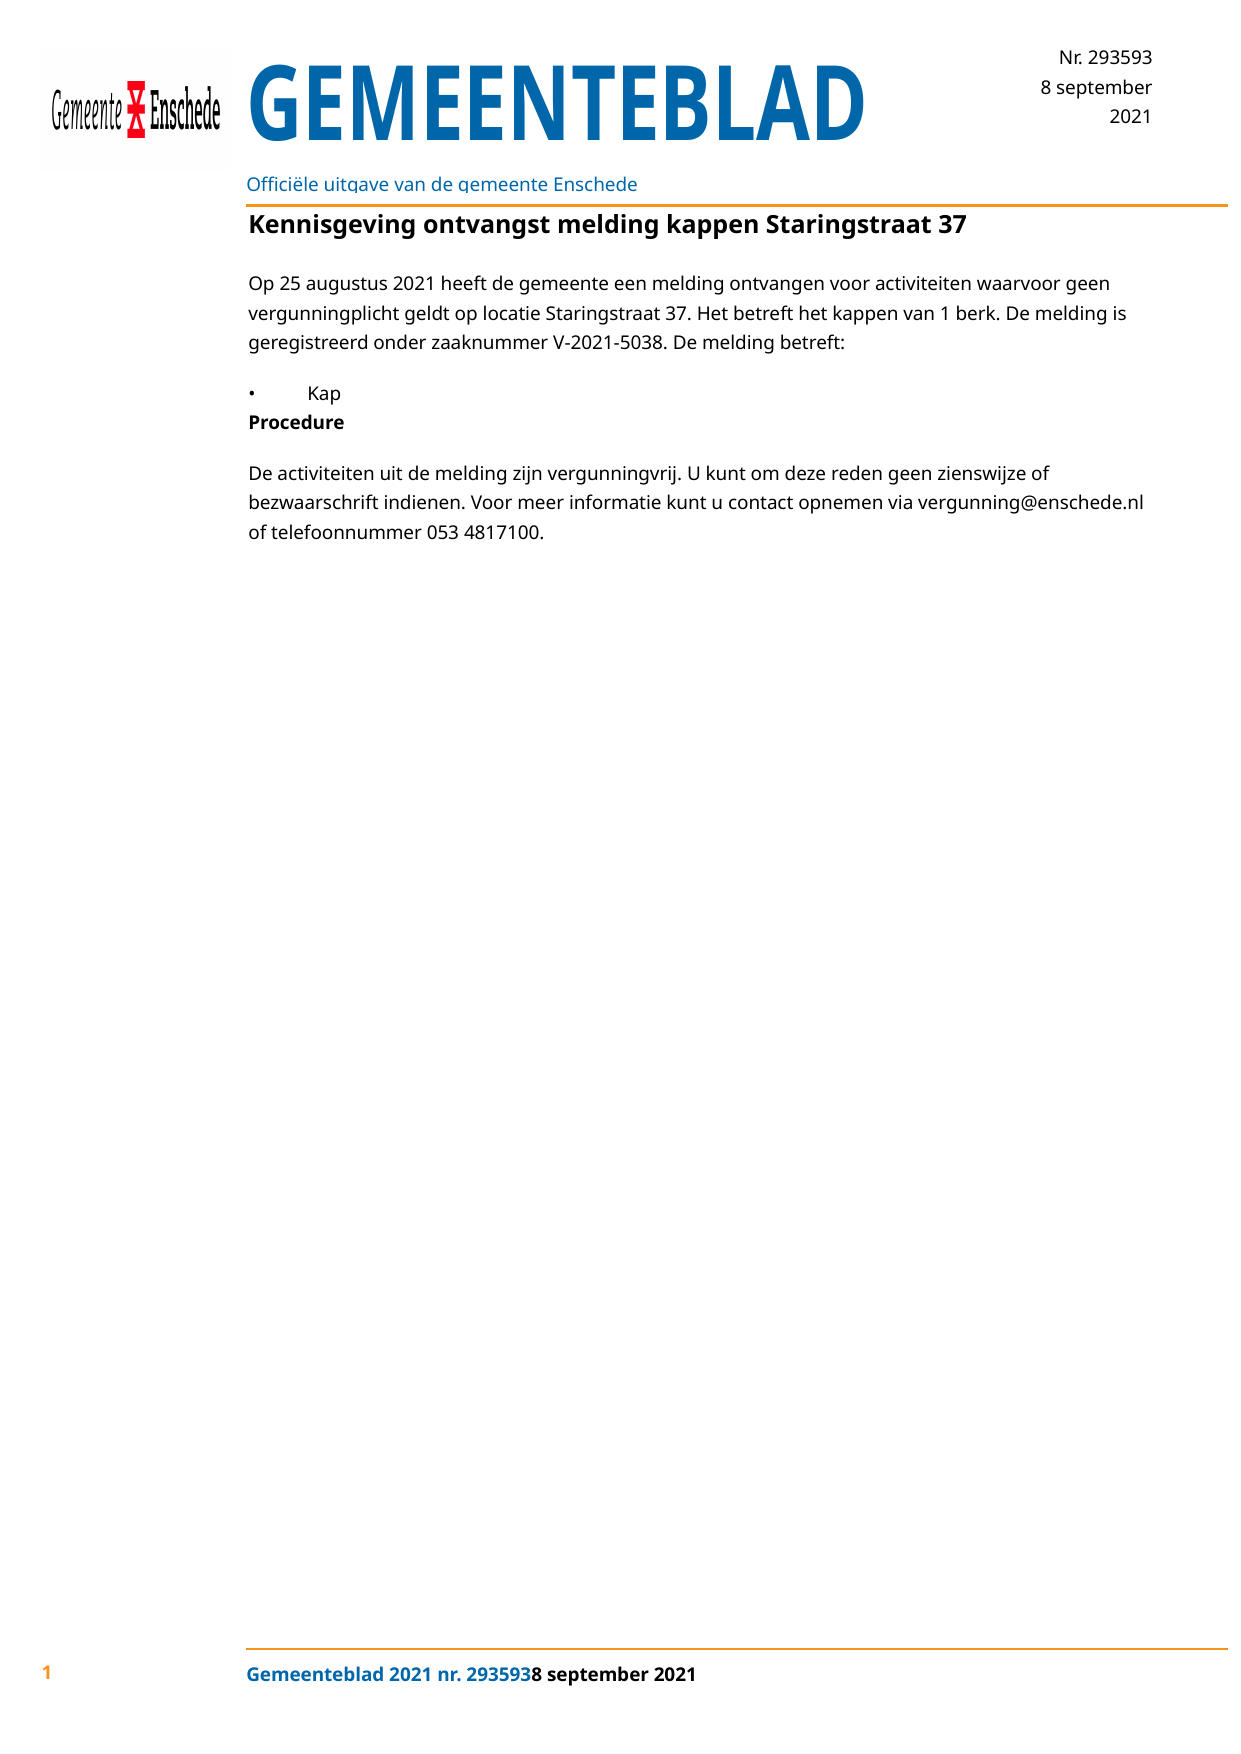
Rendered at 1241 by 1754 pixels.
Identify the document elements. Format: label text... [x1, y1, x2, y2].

picture [41, 47, 231, 172]
text Kennisgeving ontvangst melding kappen Staringstraat 37 [248, 207, 1152, 241]
list Kap [248, 380, 1152, 406]
text Op 25 augustus 2021 heeft de gemeente een melding ontvangen voor activiteiten waarvoor geen vergunningplicht geldt op locatie Staringstraat 37. Het betreft het kappen van 1 berk. De melding is geregistreerd onder zaaknummer V-2021-5038. De melding betreft: [248, 270, 1152, 355]
text Procedure [248, 409, 1152, 435]
text De activiteiten uit de melding zijn vergunningvrij. U kunt om deze reden geen zienswijze of bezwaarschrift indienen. Voor meer informatie kunt u contact opnemen via vergunning@enschede.nl of telefoonnummer 053 4817100. [248, 460, 1152, 545]
